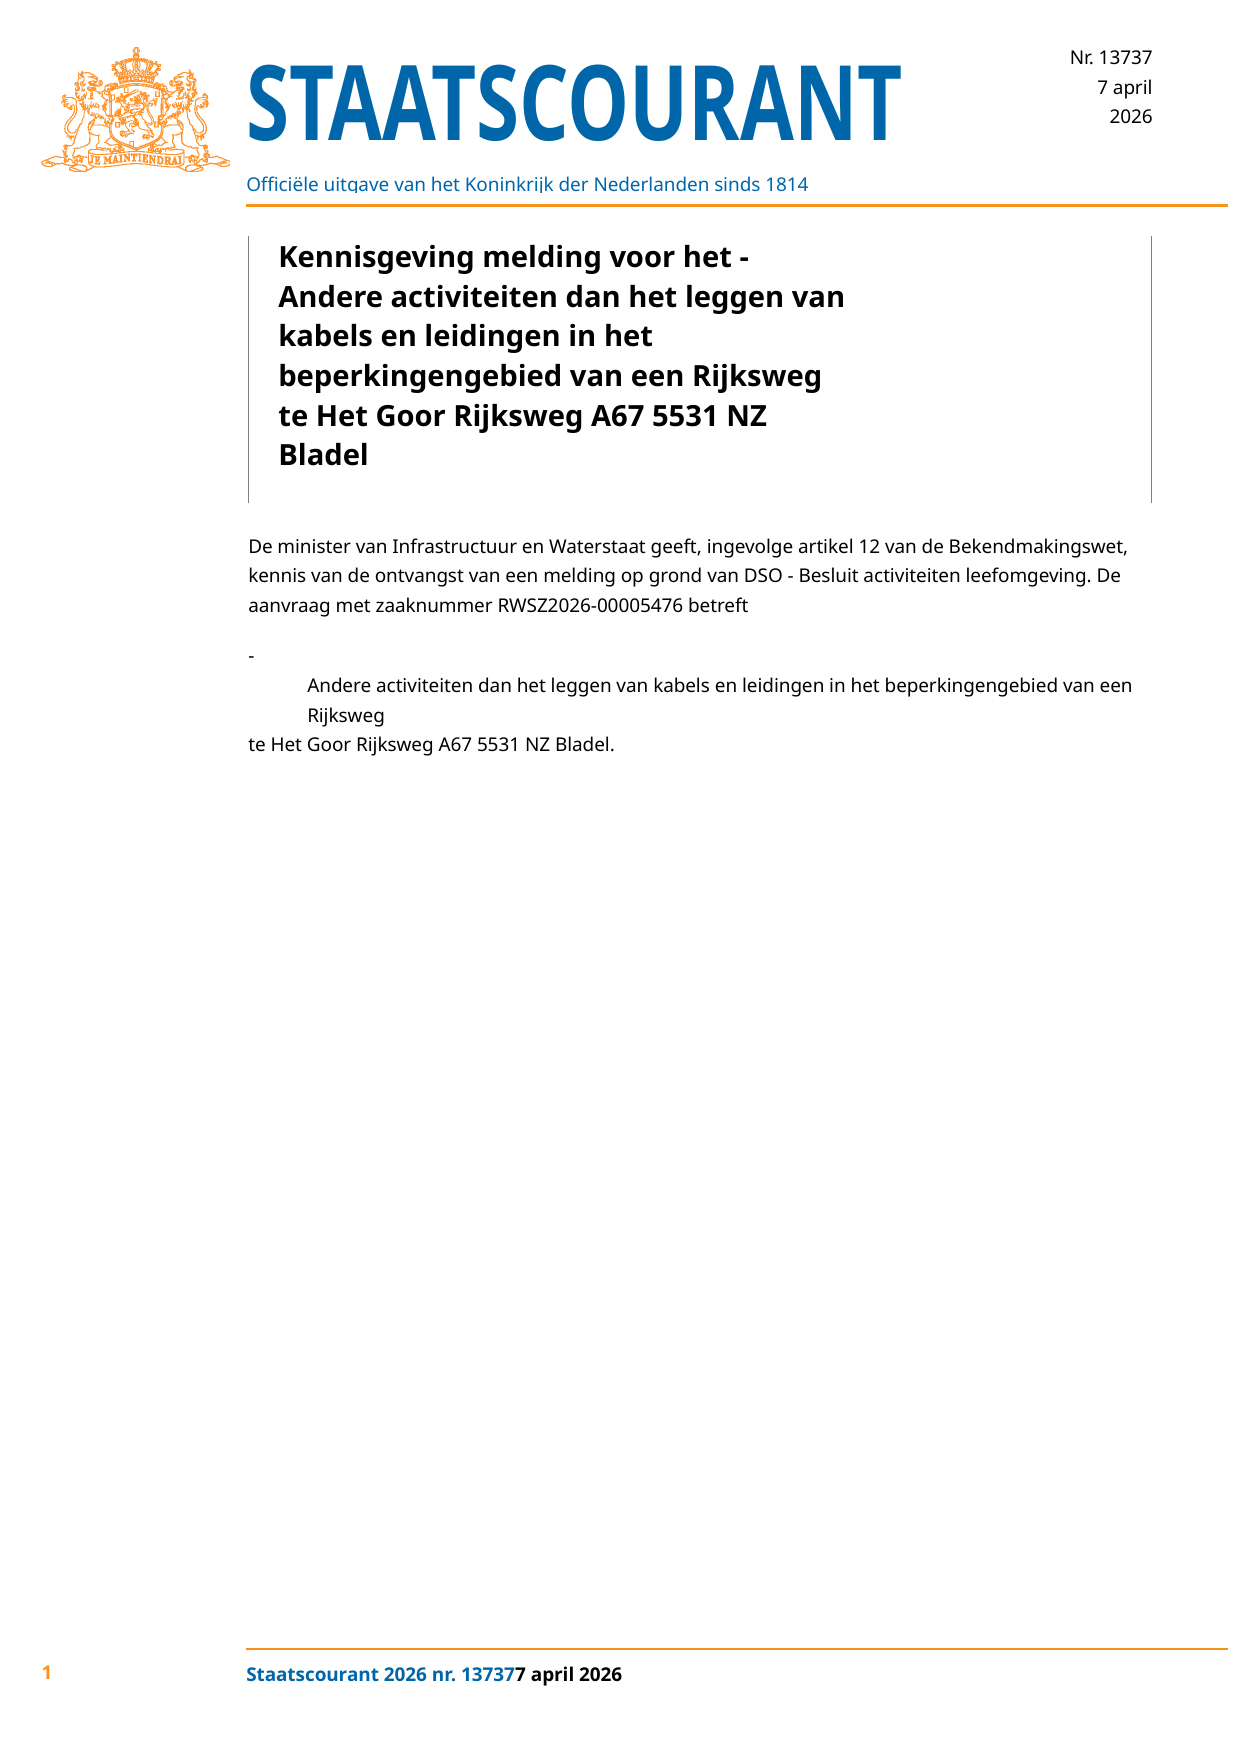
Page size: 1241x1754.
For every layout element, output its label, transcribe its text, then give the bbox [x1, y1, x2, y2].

picture [41, 47, 231, 172]
table_header Kennisgeving melding voor het -Andere activiteiten dan het leggen van kabels en leidingen in het beperkingengebied van een Rijksweg te Het Goor Rijksweg A67 5531 NZ Bladel [249, 236, 850, 503]
table_header [850, 414, 1151, 503]
text te Het Goor Rijksweg A67 5531 NZ Bladel. [248, 731, 1152, 757]
list Andere activiteiten dan het leggen van kabels en leidingen in het beperkingengebied van een Rijksweg [248, 672, 1152, 727]
table_header [1090, 236, 1151, 413]
picture [912, 236, 1090, 414]
table_header [850, 236, 912, 413]
text De minister van Infrastructuur en Waterstaat geeft, ingevolge artikel 12 van de Bekendmakingswet, kennis van de ontvangst van een melding op grond van DSO - Besluit activiteiten leefomgeving. De aanvraag met zaaknummer RWSZ2026-00005476 betreft [248, 533, 1152, 618]
